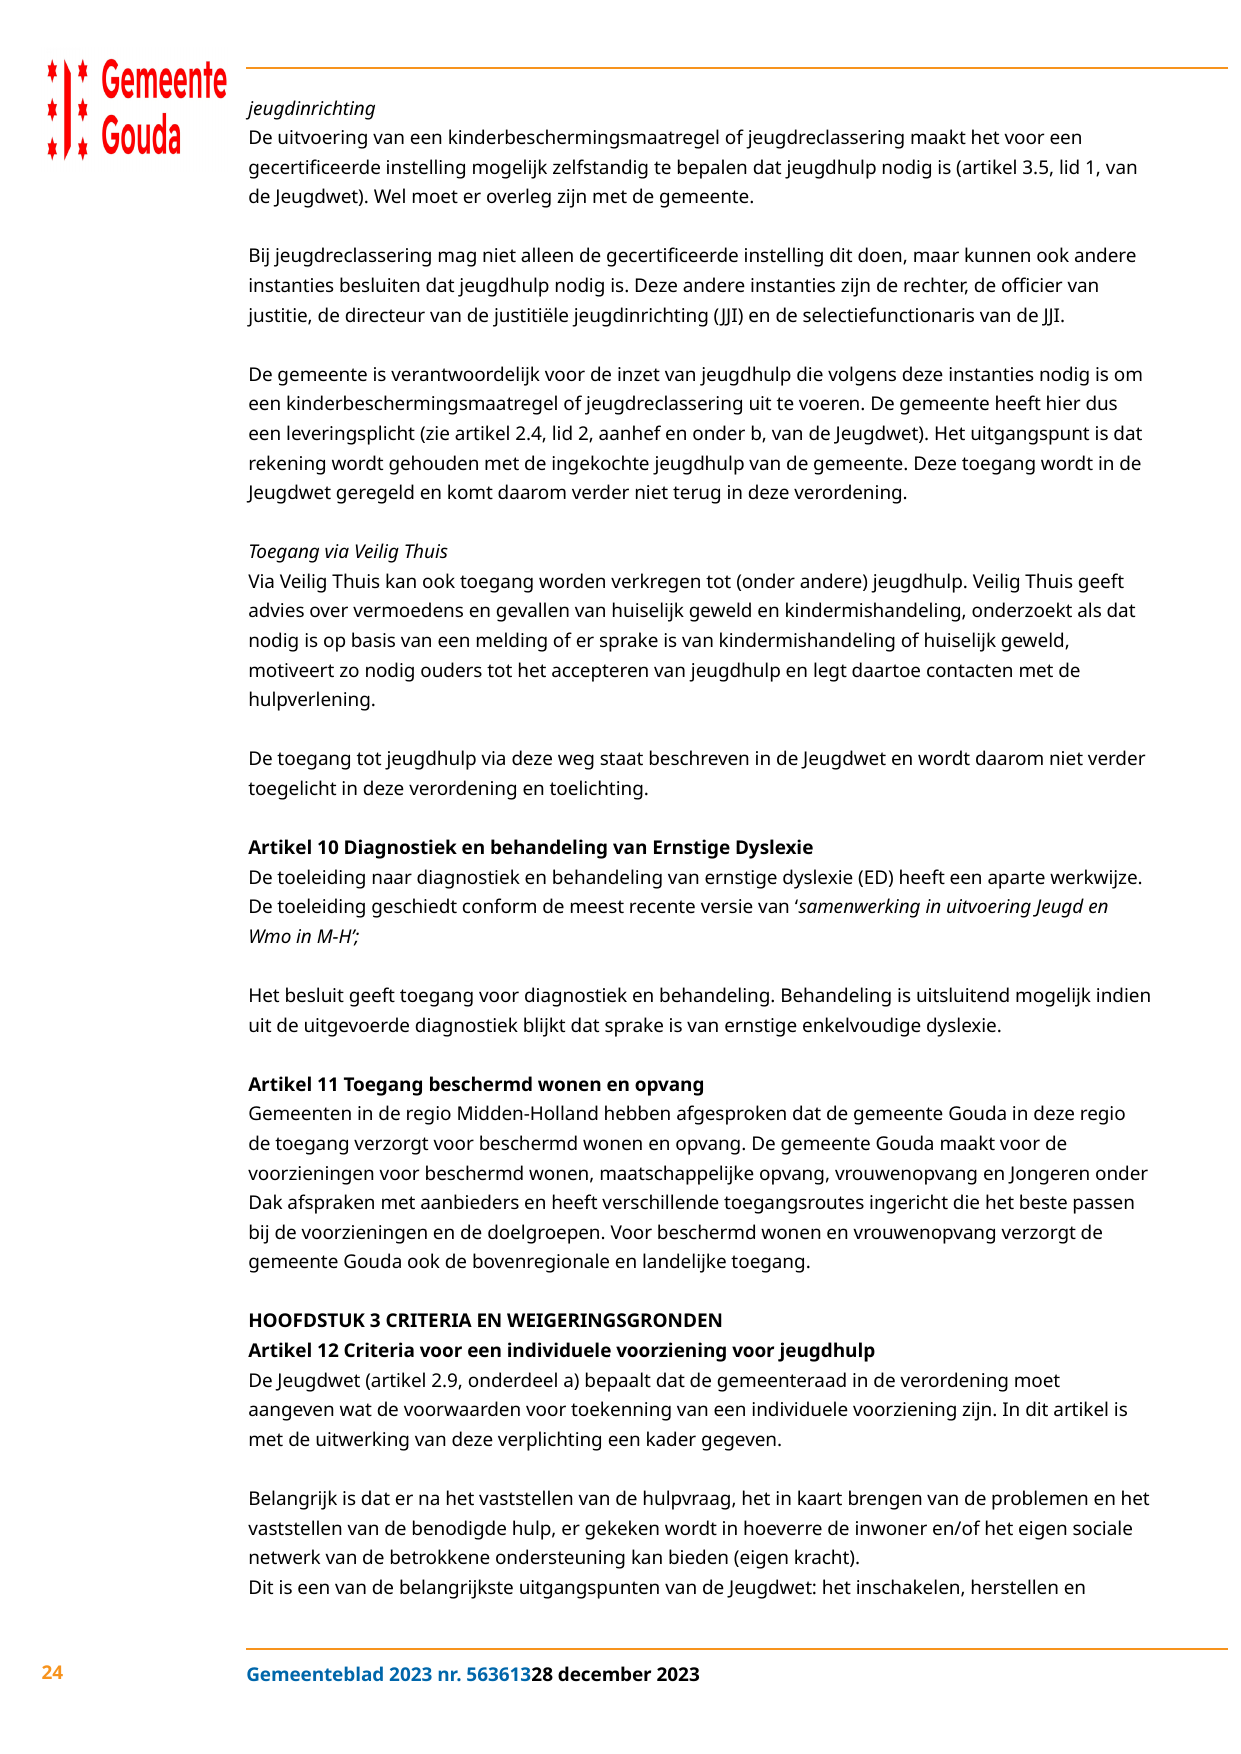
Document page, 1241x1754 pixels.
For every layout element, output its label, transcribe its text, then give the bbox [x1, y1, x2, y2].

picture [41, 47, 231, 172]
text Artikel 12 Criteria voor een individuele voorziening voor jeugdhulp [248, 1337, 1152, 1363]
text Artikel 10 Diagnostiek en behandeling van Ernstige Dyslexie [248, 834, 1152, 860]
text Bij jeugdreclassering mag niet alleen de gecertificeerde instelling dit doen, maar kunnen ook andere instanties besluiten dat jeugdhulp nodig is. Deze andere instanties zijn de rechter, de officier van justitie, de directeur van de justitiële jeugdinrichting (JJI) en de selectiefunctionaris van de JJI. [248, 243, 1152, 328]
text jeugdinrichting [248, 95, 1152, 121]
text De toeleiding naar diagnostiek en behandeling van ernstige dyslexie (ED) heeft een aparte werkwijze. De toeleiding geschiedt conform de meest recente versie van ‘samenwerking in uitvoering Jeugd en Wmo in M-H’; [248, 864, 1152, 949]
text De Jeugdwet (artikel 2.9, onderdeel a) bepaalt dat de gemeenteraad in de verordening moet aangeven wat de voorwaarden voor toekenning van een individuele voorziening zijn. In dit artikel is met de uitwerking van deze verplichting een kader gegeven. [248, 1367, 1152, 1452]
text De gemeente is verantwoordelijk voor de inzet van jeugdhulp die volgens deze instanties nodig is om een kinderbeschermingsmaatregel of jeugdreclassering uit te voeren. De gemeente heeft hier dus een leveringsplicht (zie artikel 2.4, lid 2, aanhef en onder b, van de Jeugdwet). Het uitgangspunt is dat rekening wordt gehouden met de ingekochte jeugdhulp van de gemeente. Deze toegang wordt in de Jeugdwet geregeld en komt daarom verder niet terug in deze verordening. [248, 361, 1152, 505]
text Het besluit geeft toegang voor diagnostiek en behandeling. Behandeling is uitsluitend mogelijk indien uit de uitgevoerde diagnostiek blijkt dat sprake is van ernstige enkelvoudige dyslexie. [248, 982, 1152, 1038]
text Dit is een van de belangrijkste uitgangspunten van de Jeugdwet: het inschakelen, herstellen en [248, 1574, 1152, 1600]
text Via Veilig Thuis kan ook toegang worden verkregen tot (onder andere) jeugdhulp. Veilig Thuis geeft advies over vermoedens en gevallen van huiselijk geweld en kindermishandeling, onderzoekt als dat nodig is op basis van een melding of er sprake is van kindermishandeling of huiselijk geweld, motiveert zo nodig ouders tot het accepteren van jeugdhulp en legt daartoe contacten met de hulpverlening. [248, 568, 1152, 712]
text Artikel 11 Toegang beschermd wonen en opvang [248, 1071, 1152, 1097]
text De uitvoering van een kinderbeschermingsmaatregel of jeugdreclassering maakt het voor een gecertificeerde instelling mogelijk zelfstandig te bepalen dat jeugdhulp nodig is (artikel 3.5, lid 1, van de Jeugdwet). Wel moet er overleg zijn met de gemeente. [248, 124, 1152, 209]
text Belangrijk is dat er na het vaststellen van de hulpvraag, het in kaart brengen van de problemen en het vaststellen van de benodigde hulp, er gekeken wordt in hoeverre de inwoner en/of het eigen sociale netwerk van de betrokkene ondersteuning kan bieden (eigen kracht). [248, 1485, 1152, 1570]
text HOOFDSTUK 3 CRITERIA EN WEIGERINGSGRONDEN [248, 1308, 1152, 1333]
text De toegang tot jeugdhulp via deze weg staat beschreven in de Jeugdwet en wordt daarom niet verder toegelicht in deze verordening en toelichting. [248, 746, 1152, 801]
text Toegang via Veilig Thuis [248, 538, 1152, 564]
text Gemeenten in de regio Midden-Holland hebben afgesproken dat de gemeente Gouda in deze regio de toegang verzorgt voor beschermd wonen en opvang. De gemeente Gouda maakt voor de voorzieningen voor beschermd wonen, maatschappelijke opvang, vrouwenopvang en Jongeren onder Dak afspraken met aanbieders en heeft verschillende toegangsroutes ingericht die het beste passen bij de voorzieningen en de doelgroepen. Voor beschermd wonen en vrouwenopvang verzorgt de gemeente Gouda ook de bovenregionale en landelijke toegang. [248, 1101, 1152, 1274]
